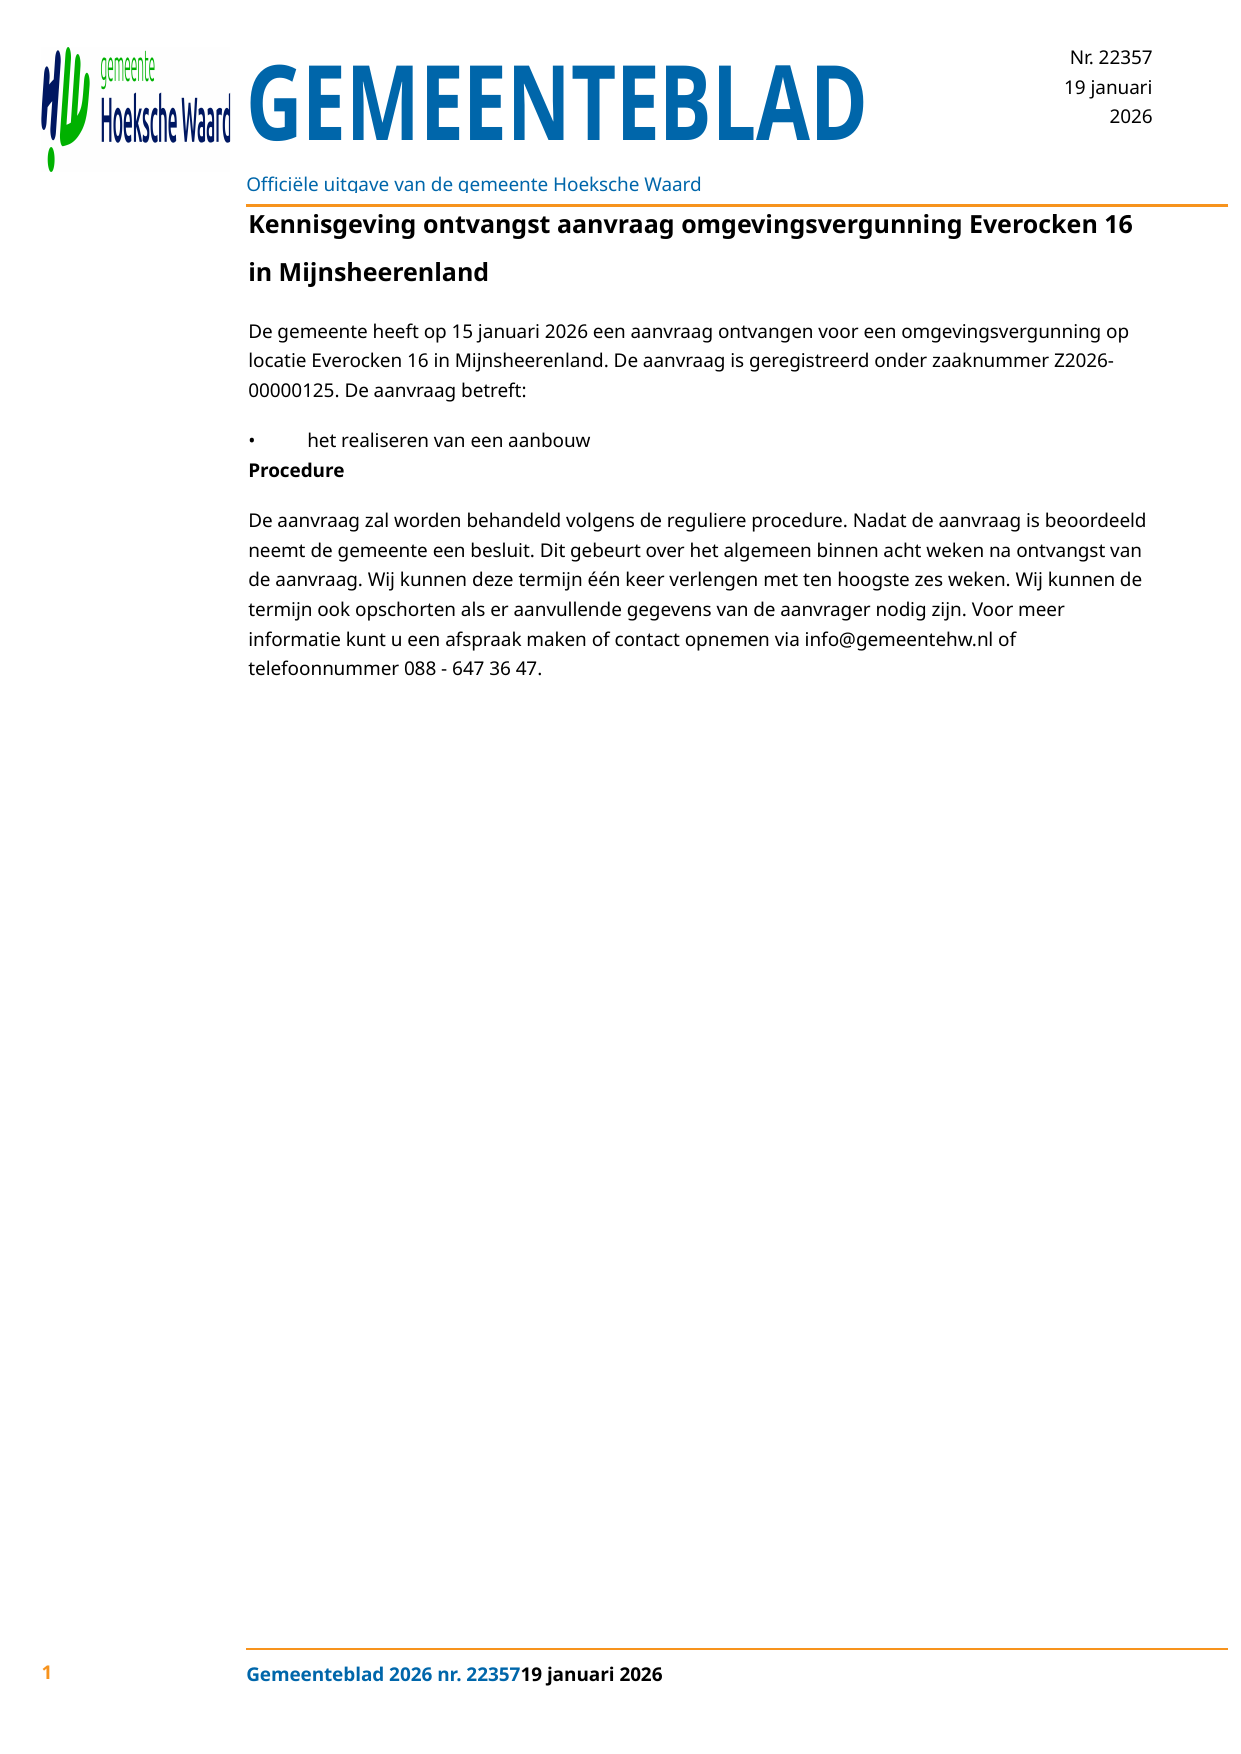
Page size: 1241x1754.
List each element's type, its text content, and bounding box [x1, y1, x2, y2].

text Procedure [248, 457, 1152, 483]
text De gemeente heeft op 15 januari 2026 een aanvraag ontvangen voor een omgevingsvergunning op locatie Everocken 16 in Mijnsheerenland. De aanvraag is geregistreerd onder zaaknummer Z2026-00000125. De aanvraag betreft: [248, 318, 1152, 403]
text Kennisgeving ontvangst aanvraag omgevingsvergunning Everocken 16 in Mijnsheerenland [248, 207, 1152, 288]
list het realiseren van een aanbouw [248, 427, 1152, 453]
text De aanvraag zal worden behandeld volgens de reguliere procedure. Nadat de aanvraag is beoordeeld neemt de gemeente een besluit. Dit gebeurt over het algemeen binnen acht weken na ontvangst van de aanvraag. Wij kunnen deze termijn één keer verlengen met ten hoogste zes weken. Wij kunnen de termijn ook opschorten als er aanvullende gegevens van de aanvrager nodig zijn. Voor meer informatie kunt u een afspraak maken of contact opnemen via info@gemeentehw.nl of telefoonnummer 088 - 647 36 47. [248, 507, 1152, 681]
picture [41, 47, 231, 172]
